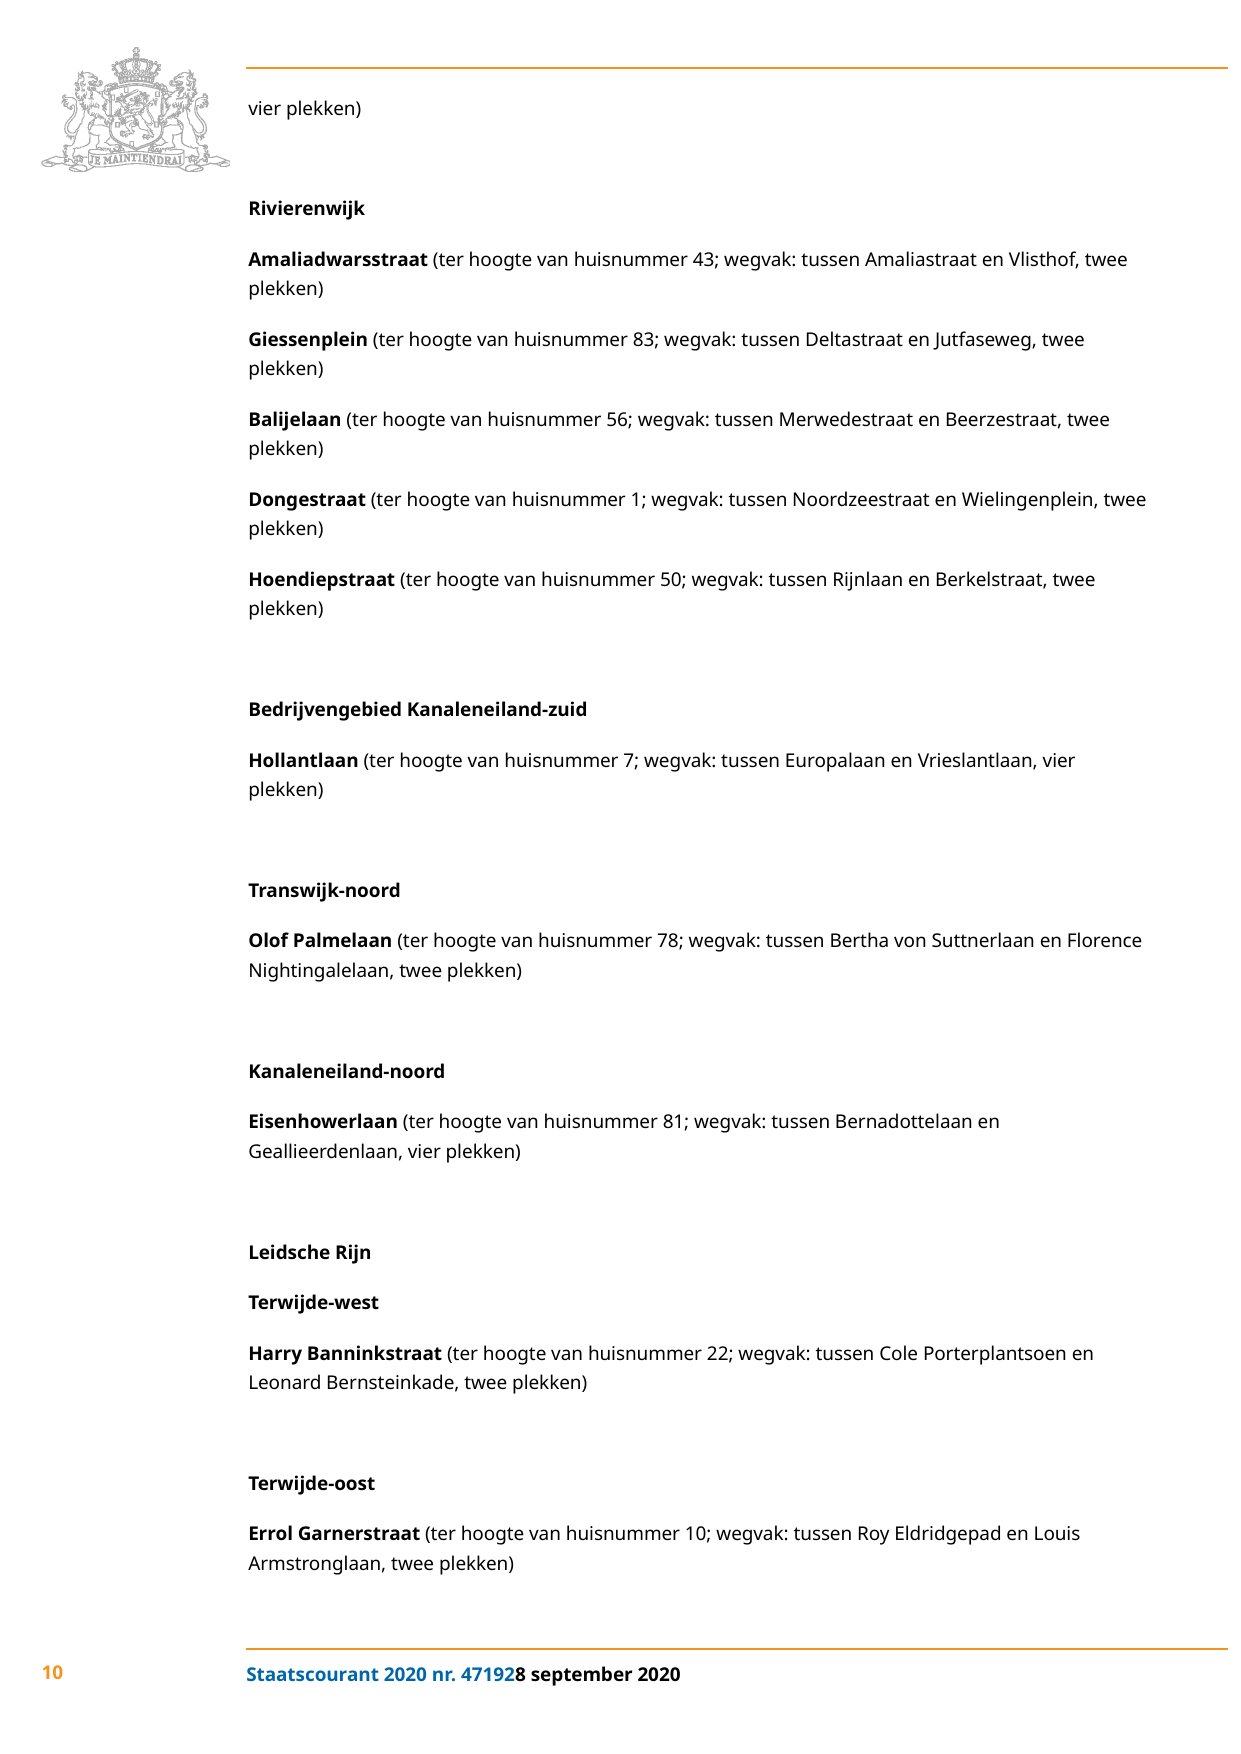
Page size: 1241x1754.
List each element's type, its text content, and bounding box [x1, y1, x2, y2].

text vier plekken) [248, 95, 1152, 121]
text Terwijde-oost [248, 1470, 1152, 1496]
text Hoendiepstraat (ter hoogte van huisnummer 50; wegvak: tussen Rijnlaan en Berkelstraat, twee plekken) [248, 566, 1152, 621]
text Errol Garnerstraat (ter hoogte van huisnummer 10; wegvak: tussen Roy Eldridgepad en Louis Armstronglaan, twee plekken) [248, 1521, 1152, 1576]
text Kanaleneiland-noord [248, 1058, 1152, 1084]
picture [41, 47, 231, 172]
text Balijelaan (ter hoogte van huisnummer 56; wegvak: tussen Merwedestraat en Beerzestraat, twee plekken) [248, 406, 1152, 461]
text Olof Palmelaan (ter hoogte van huisnummer 78; wegvak: tussen Bertha von Suttnerlaan en Florence Nightingalelaan, twee plekken) [248, 928, 1152, 983]
text Hollantlaan (ter hoogte van huisnummer 7; wegvak: tussen Europalaan en Vrieslantlaan, vier plekken) [248, 747, 1152, 802]
text Terwijde-west [248, 1289, 1152, 1315]
text Dongestraat (ter hoogte van huisnummer 1; wegvak: tussen Noordzeestraat en Wielingenplein, twee plekken) [248, 486, 1152, 541]
text Giessenplein (ter hoogte van huisnummer 83; wegvak: tussen Deltastraat en Jutfaseweg, twee plekken) [248, 326, 1152, 381]
text Bedrijvengebied Kanaleneiland-zuid [248, 696, 1152, 722]
text Leidsche Rijn [248, 1239, 1152, 1265]
text Transwijk-noord [248, 877, 1152, 903]
text Eisenhowerlaan (ter hoogte van huisnummer 81; wegvak: tussen Bernadottelaan en Geallieerdenlaan, vier plekken) [248, 1108, 1152, 1164]
text Rivierenwijk [248, 196, 1152, 221]
text Harry Banninkstraat (ter hoogte van huisnummer 22; wegvak: tussen Cole Porterplantsoen en Leonard Bernsteinkade, twee plekken) [248, 1340, 1152, 1395]
text Amaliadwarsstraat (ter hoogte van huisnummer 43; wegvak: tussen Amaliastraat en Vlisthof, twee plekken) [248, 246, 1152, 301]
